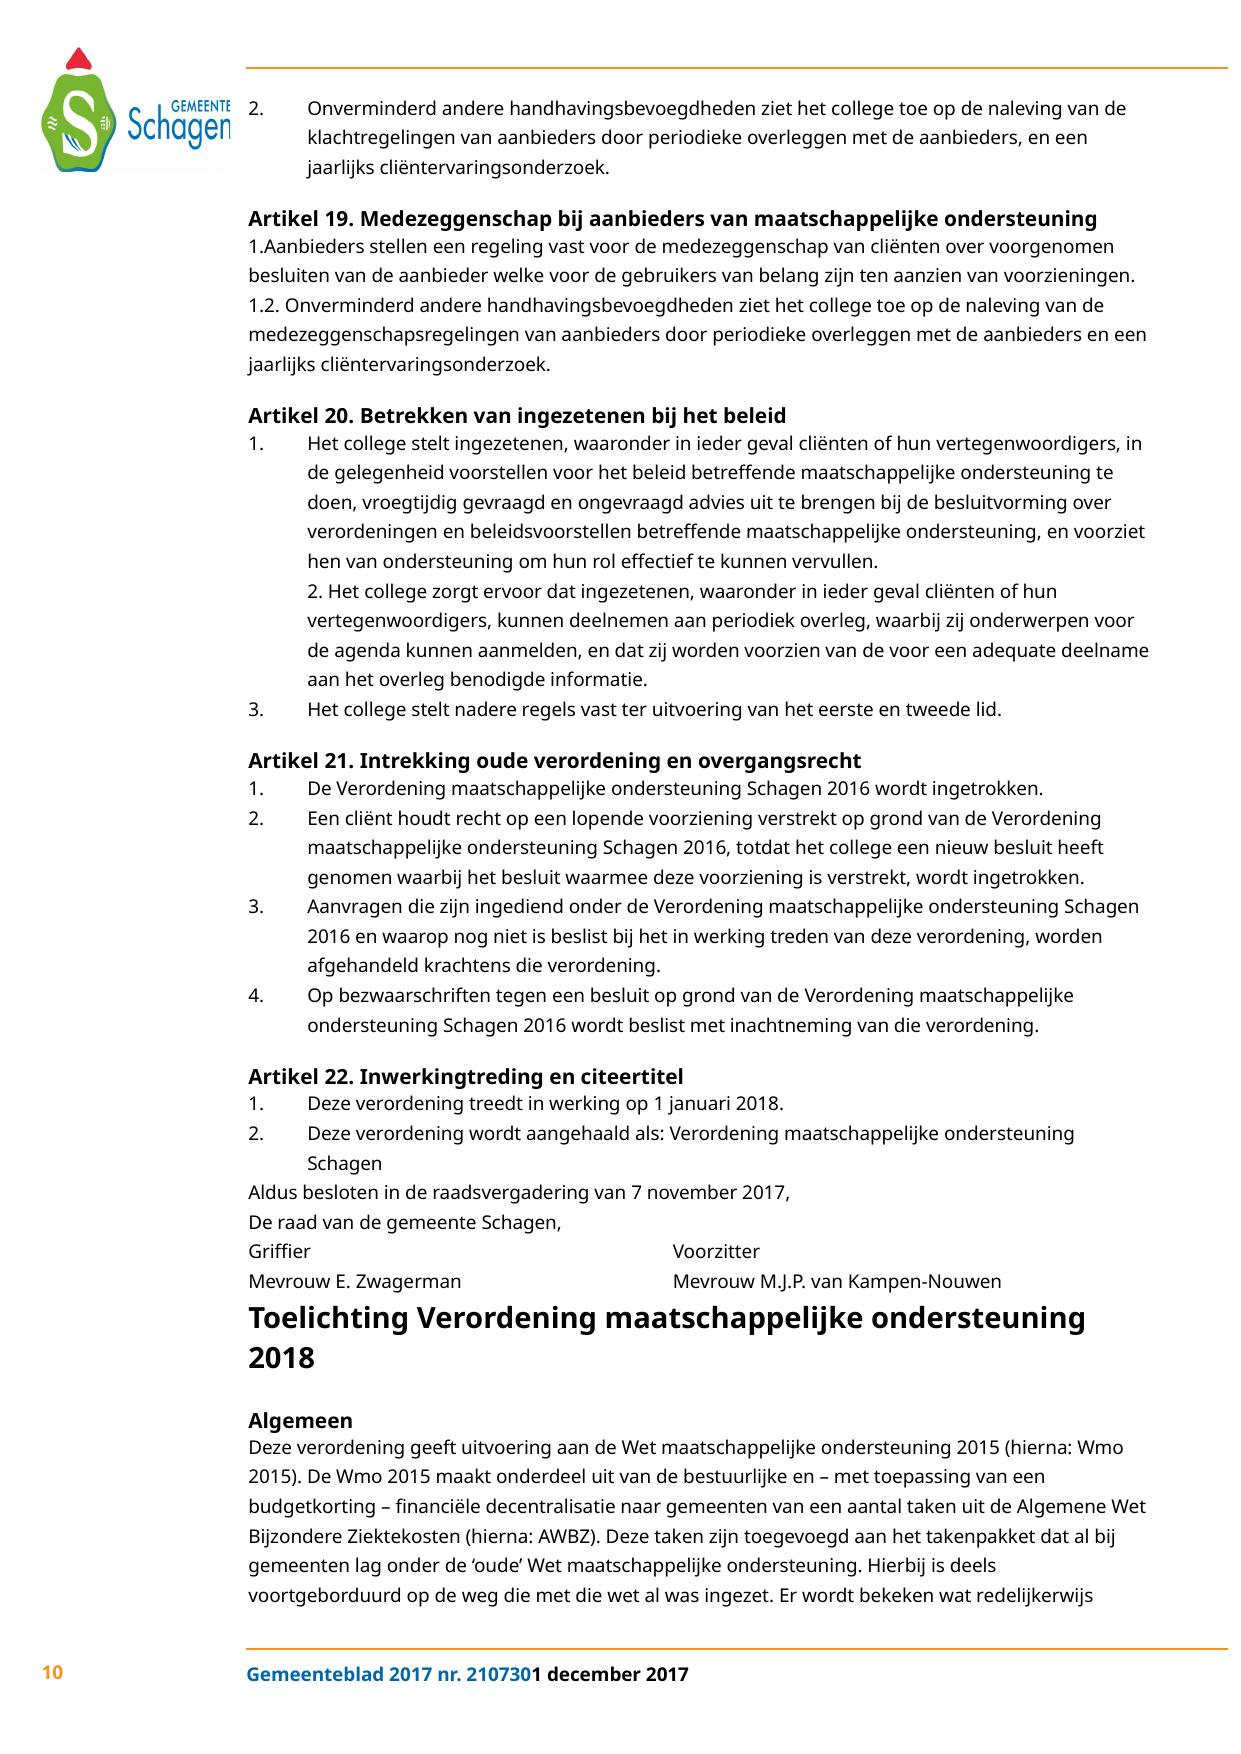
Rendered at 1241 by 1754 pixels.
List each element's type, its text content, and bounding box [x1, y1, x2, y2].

text 1.2. Onverminderd andere handhavingsbevoegdheden ziet het college toe op de naleving van de medezeggenschapsregelingen van aanbieders door periodieke overleggen met de aanbieders en een jaarlijks cliëntervaringsonderzoek. [248, 292, 1152, 377]
list Deze verordening treedt in werking op 1 januari 2018. [248, 1091, 1152, 1116]
text Artikel 22. Inwerkingtreding en citeertitel [248, 1062, 1152, 1091]
text Toelichting Verordening maatschappelijke ondersteuning 2018 [248, 1297, 1152, 1377]
list Op bezwaarschriften tegen een besluit op grond van de Verordening maatschappelijke ondersteuning Schagen 2016 wordt beslist met inachtneming van die verordening. [248, 982, 1152, 1037]
list Aanvragen die zijn ingediend onder de Verordening maatschappelijke ondersteuning Schagen 2016 en waarop nog niet is beslist bij het in werking treden van deze verordening, worden afgehandeld krachtens die verordening. [248, 893, 1152, 978]
table_header Griffier Mevrouw E. Zwagerman [248, 1239, 673, 1294]
picture [41, 47, 231, 172]
list Het college stelt nadere regels vast ter uitvoering van het eerste en tweede lid. [248, 696, 1152, 722]
text Artikel 20. Betrekken van ingezetenen bij het beleid [248, 402, 1152, 430]
text Deze verordening geeft uitvoering aan de Wet maatschappelijke ondersteuning 2015 (hierna: Wmo 2015). De Wmo 2015 maakt onderdeel uit van de bestuurlijke en – met toepassing van een budgetkorting – financiële decentralisatie naar gemeenten van een aantal taken uit de Algemene Wet Bijzondere Ziektekosten (hierna: AWBZ). Deze taken zijn toegevoegd aan het takenpakket dat al bij gemeenten lag onder de ‘oude’ Wet maatschappelijke ondersteuning. Hierbij is deels voortgeborduurd op de weg die met die wet al was ingezet. Er wordt bekeken wat redelijkerwijs [248, 1434, 1152, 1608]
text Algemeen [248, 1406, 1152, 1434]
list Een cliënt houdt recht op een lopende voorziening verstrekt op grond van de Verordening maatschappelijke ondersteuning Schagen 2016, totdat het college een nieuw besluit heeft genomen waarbij het besluit waarmee deze voorziening is verstrekt, wordt ingetrokken. [248, 805, 1152, 889]
list 2. Het college zorgt ervoor dat ingezetenen, waaronder in ieder geval cliënten of hun vertegenwoordigers, kunnen deelnemen aan periodiek overleg, waarbij zij onderwerpen voor de agenda kunnen aanmelden, en dat zij worden voorzien van de voor een adequate deelname aan het overleg benodigde informatie. [248, 578, 1152, 692]
table_header Voorzitter Mevrouw M.J.P. van Kampen-Nouwen [673, 1239, 1152, 1294]
text Artikel 19. Medezeggenschap bij aanbieders van maatschappelijke ondersteuning [248, 204, 1152, 233]
text De raad van de gemeente Schagen, [248, 1209, 1152, 1235]
list Deze verordening wordt aangehaald als: Verordening maatschappelijke ondersteuning Schagen [248, 1120, 1152, 1176]
text Aldus besloten in de raadsvergadering van 7 november 2017, [248, 1179, 1152, 1205]
list Onverminderd andere handhavingsbevoegdheden ziet het college toe op de naleving van de klachtregelingen van aanbieders door periodieke overleggen met de aanbieders, en een jaarlijks cliëntervaringsonderzoek. [248, 95, 1152, 180]
list Het college stelt ingezetenen, waaronder in ieder geval cliënten of hun vertegenwoordigers, in de gelegenheid voorstellen voor het beleid betreffende maatschappelijke ondersteuning te doen, vroegtijdig gevraagd en ongevraagd advies uit te brengen bij de besluitvorming over verordeningen en beleidsvoorstellen betreffende maatschappelijke ondersteuning, en voorziet hen van ondersteuning om hun rol effectief te kunnen vervullen. [248, 430, 1152, 574]
text Artikel 21. Intrekking oude verordening en overgangsrecht [248, 747, 1152, 775]
text 1.Aanbieders stellen een regeling vast voor de medezeggenschap van cliënten over voorgenomen besluiten van de aanbieder welke voor de gebruikers van belang zijn ten aanzien van voorzieningen. [248, 233, 1152, 288]
list De Verordening maatschappelijke ondersteuning Schagen 2016 wordt ingetrokken. [248, 775, 1152, 801]
